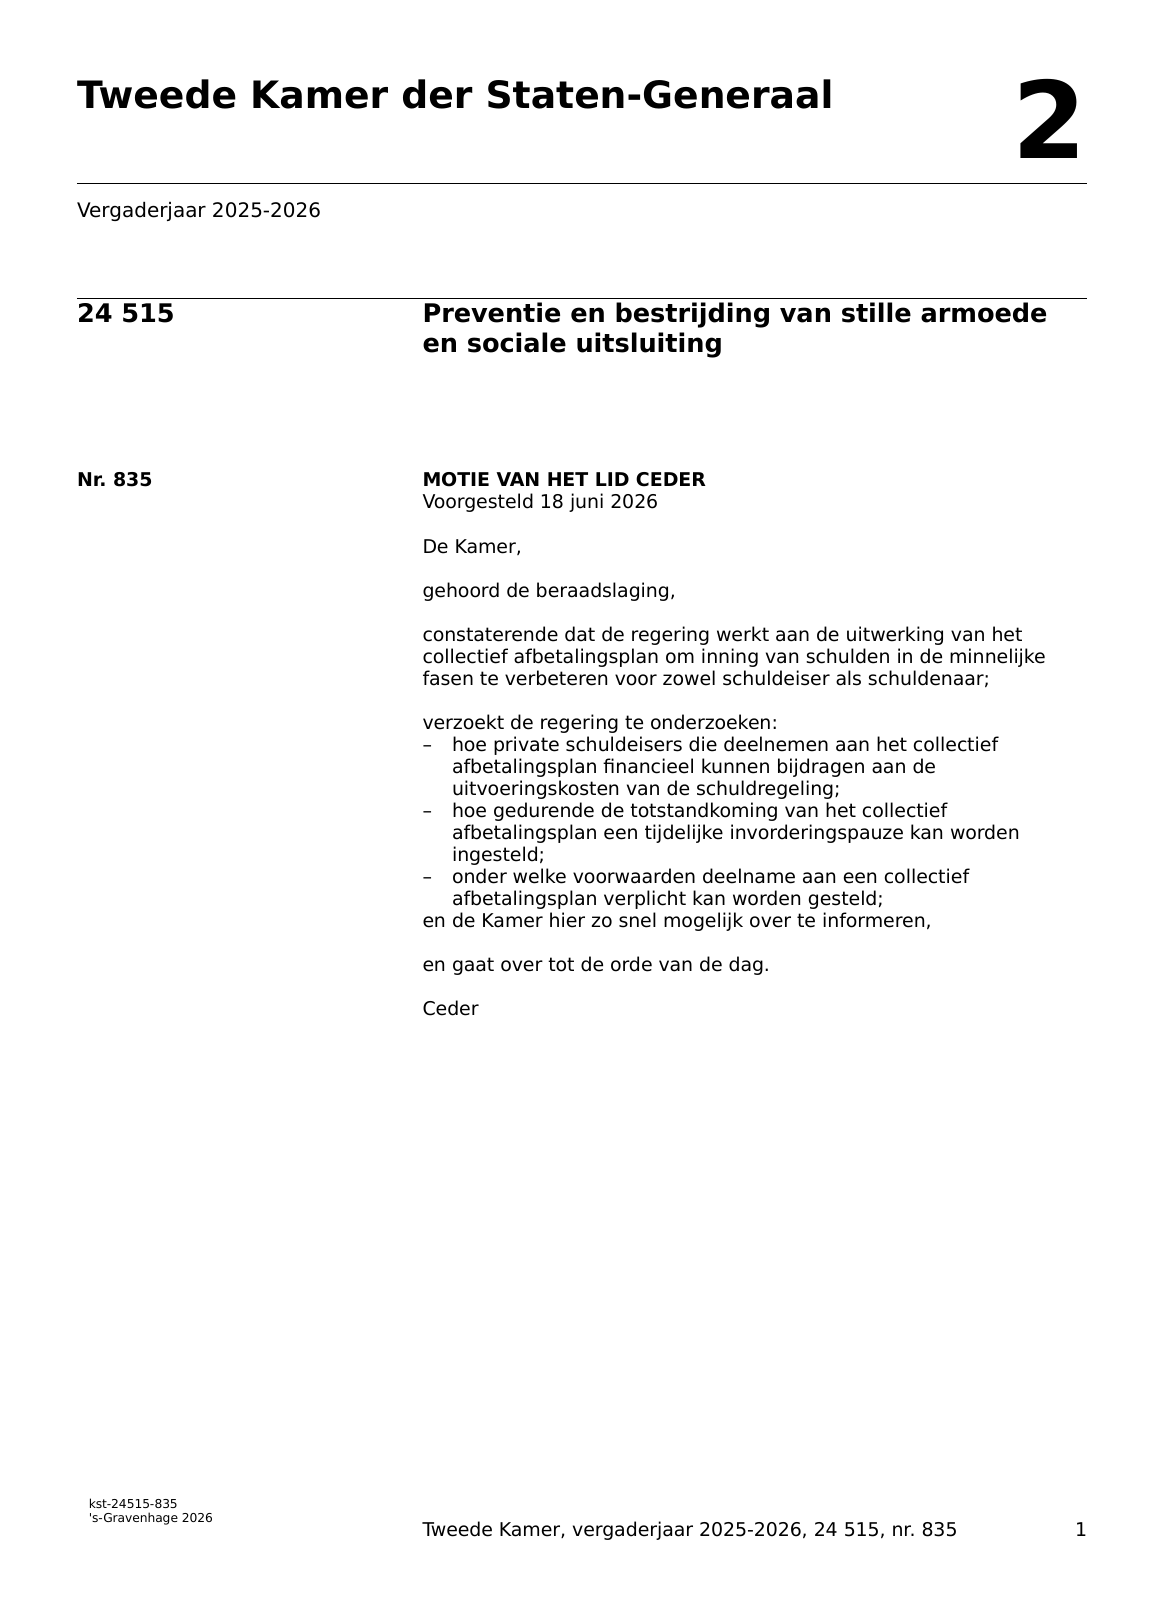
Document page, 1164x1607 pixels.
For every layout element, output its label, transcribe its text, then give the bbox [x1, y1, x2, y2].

text gehoord de beraadslaging, [422, 580, 1087, 602]
text – hoe private schuldeisers die deelnemen aan het collectief afbetalingsplan financieel kunnen bijdragen aan de uitvoeringskosten van de schuldregeling; [422, 734, 1087, 800]
text – onder welke voorwaarden deelname aan een collectief afbetalingsplan verplicht kan worden gesteld; [422, 866, 1087, 910]
table_cell Vergaderjaar 2025-2026 [77, 184, 1087, 298]
text en gaat over tot de orde van de dag. [422, 954, 1087, 976]
text verzoekt de regering te onderzoeken: [422, 712, 1087, 734]
text De Kamer, [422, 536, 1087, 557]
text Voorgesteld 18 juni 2026 [422, 491, 1087, 513]
text – hoe gedurende de totstandkoming van het collectief afbetalingsplan een tijdelijke invorderingspauze kan worden ingesteld; [422, 800, 1087, 866]
text constaterende dat de regering werkt aan de uitwerking van het collectief afbetalingsplan om inning van schulden in de minnelijke fasen te verbeteren voor zowel schuldeiser als schuldenaar; [422, 624, 1087, 690]
subtitle Nr. 835 MOTIE VAN HET LID CEDER [77, 469, 1087, 491]
table_header 2 [886, 59, 1087, 183]
text en de Kamer hier zo snel mogelijk over te informeren, [422, 910, 1087, 932]
subtitle 24 515 Preventie en bestrijding van stille armoede en sociale uitsluiting [77, 299, 1087, 358]
text kst-24515-835 [88, 1497, 323, 1511]
text 's-Gravenhage 2026 [88, 1511, 323, 1525]
text Ceder [422, 998, 1087, 1020]
table_header Tweede Kamer der Staten-Generaal [77, 59, 886, 183]
